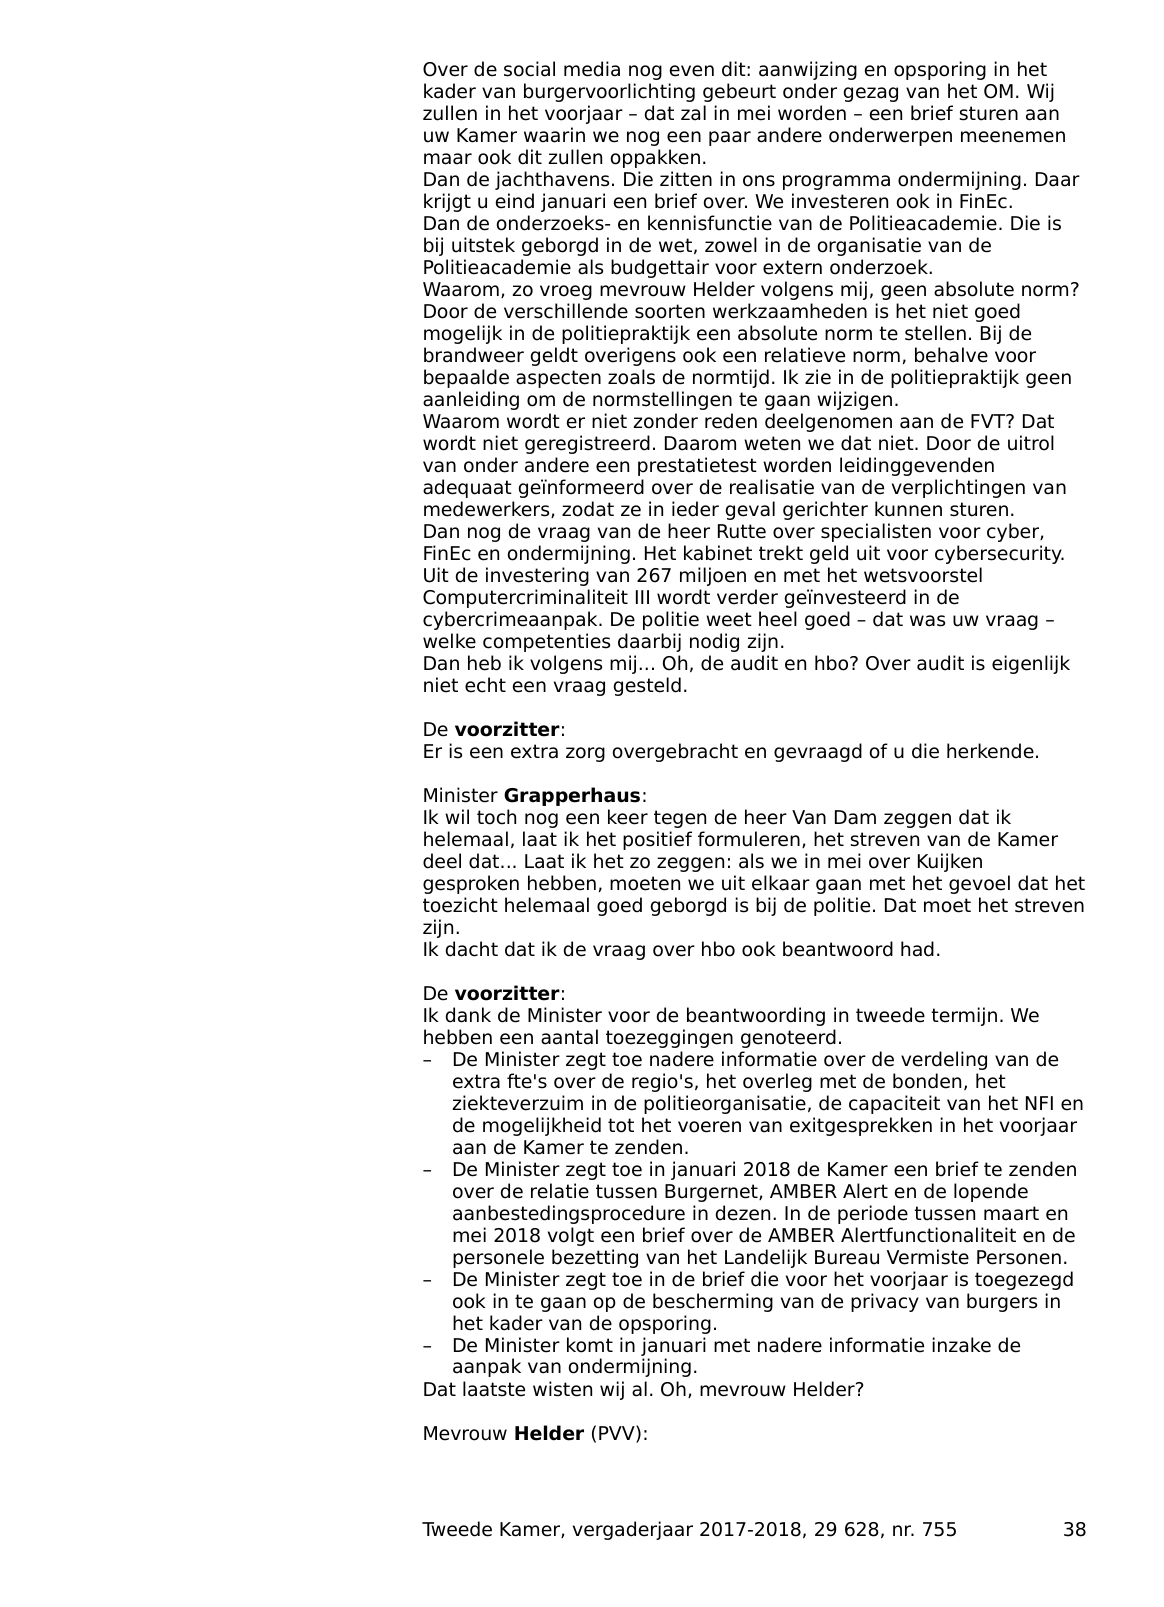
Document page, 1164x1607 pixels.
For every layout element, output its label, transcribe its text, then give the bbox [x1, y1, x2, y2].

text Ik dacht dat ik de vraag over hbo ook beantwoord had. [422, 939, 1087, 961]
text Dan de jachthavens. Die zitten in ons programma ondermijning. Daar krijgt u eind januari een brief over. We investeren ook in FinEc. [422, 169, 1087, 213]
text De voorzitter: [422, 983, 1087, 1005]
text Waarom, zo vroeg mevrouw Helder volgens mij, geen absolute norm? Door de verschillende soorten werkzaamheden is het niet goed mogelijk in de politiepraktijk een absolute norm te stellen. Bij de brandweer geldt overigens ook een relatieve norm, behalve voor bepaalde aspecten zoals de normtijd. Ik zie in de politiepraktijk geen aanleiding om de normstellingen te gaan wijzigen. [422, 279, 1087, 411]
text Over de social media nog even dit: aanwijzing en opsporing in het kader van burgervoorlichting gebeurt onder gezag van het OM. Wij zullen in het voorjaar – dat zal in mei worden – een brief sturen aan uw Kamer waarin we nog een paar andere onderwerpen meenemen maar ook dit zullen oppakken. [422, 59, 1087, 169]
text Minister Grapperhaus: [422, 785, 1087, 807]
text Waarom wordt er niet zonder reden deelgenomen aan de FVT? Dat wordt niet geregistreerd. Daarom weten we dat niet. Door de uitrol van onder andere een prestatietest worden leidinggevenden adequaat geïnformeerd over de realisatie van de verplichtingen van medewerkers, zodat ze in ieder geval gerichter kunnen sturen. [422, 411, 1087, 521]
text – De Minister zegt toe in de brief die voor het voorjaar is toegezegd ook in te gaan op de bescherming van de privacy van burgers in het kader van de opsporing. [422, 1268, 1087, 1334]
text – De Minister zegt toe in januari 2018 de Kamer een brief te zenden over de relatie tussen Burgernet, AMBER Alert en de lopende aanbestedingsprocedure in dezen. In de periode tussen maart en mei 2018 volgt een brief over de AMBER Alertfunctionaliteit en de personele bezetting van het Landelijk Bureau Vermiste Personen. [422, 1159, 1087, 1268]
text Dat laatste wisten wij al. Oh, mevrouw Helder? [422, 1378, 1087, 1400]
text – De Minister komt in januari met nadere informatie inzake de aanpak van ondermijning. [422, 1334, 1087, 1378]
text Er is een extra zorg overgebracht en gevraagd of u die herkende. [422, 741, 1087, 763]
text – De Minister zegt toe nadere informatie over de verdeling van de extra fte's over de regio's, het overleg met de bonden, het ziekteverzuim in de politieorganisatie, de capaciteit van het NFI en de mogelijkheid tot het voeren van exitgesprekken in het voorjaar aan de Kamer te zenden. [422, 1049, 1087, 1159]
text Ik dank de Minister voor de beantwoording in tweede termijn. We hebben een aantal toezeggingen genoteerd. [422, 1005, 1087, 1049]
text Mevrouw Helder (PVV): [422, 1423, 1087, 1444]
text Dan de onderzoeks- en kennisfunctie van de Politieacademie. Die is bij uitstek geborgd in de wet, zowel in de organisatie van de Politieacademie als budgettair voor extern onderzoek. [422, 213, 1087, 279]
text Dan nog de vraag van de heer Rutte over specialisten voor cyber, FinEc en ondermijning. Het kabinet trekt geld uit voor cybersecurity. Uit de investering van 267 miljoen en met het wetsvoorstel Computercriminaliteit III wordt verder geïnvesteerd in de cybercrimeaanpak. De politie weet heel goed – dat was uw vraag – welke competenties daarbij nodig zijn. [422, 521, 1087, 652]
text De voorzitter: [422, 719, 1087, 741]
text Dan heb ik volgens mij... Oh, de audit en hbo? Over audit is eigenlijk niet echt een vraag gesteld. [422, 652, 1087, 696]
text Ik wil toch nog een keer tegen de heer Van Dam zeggen dat ik helemaal, laat ik het positief formuleren, het streven van de Kamer deel dat... Laat ik het zo zeggen: als we in mei over Kuijken gesproken hebben, moeten we uit elkaar gaan met het gevoel dat het toezicht helemaal goed geborgd is bij de politie. Dat moet het streven zijn. [422, 807, 1087, 939]
